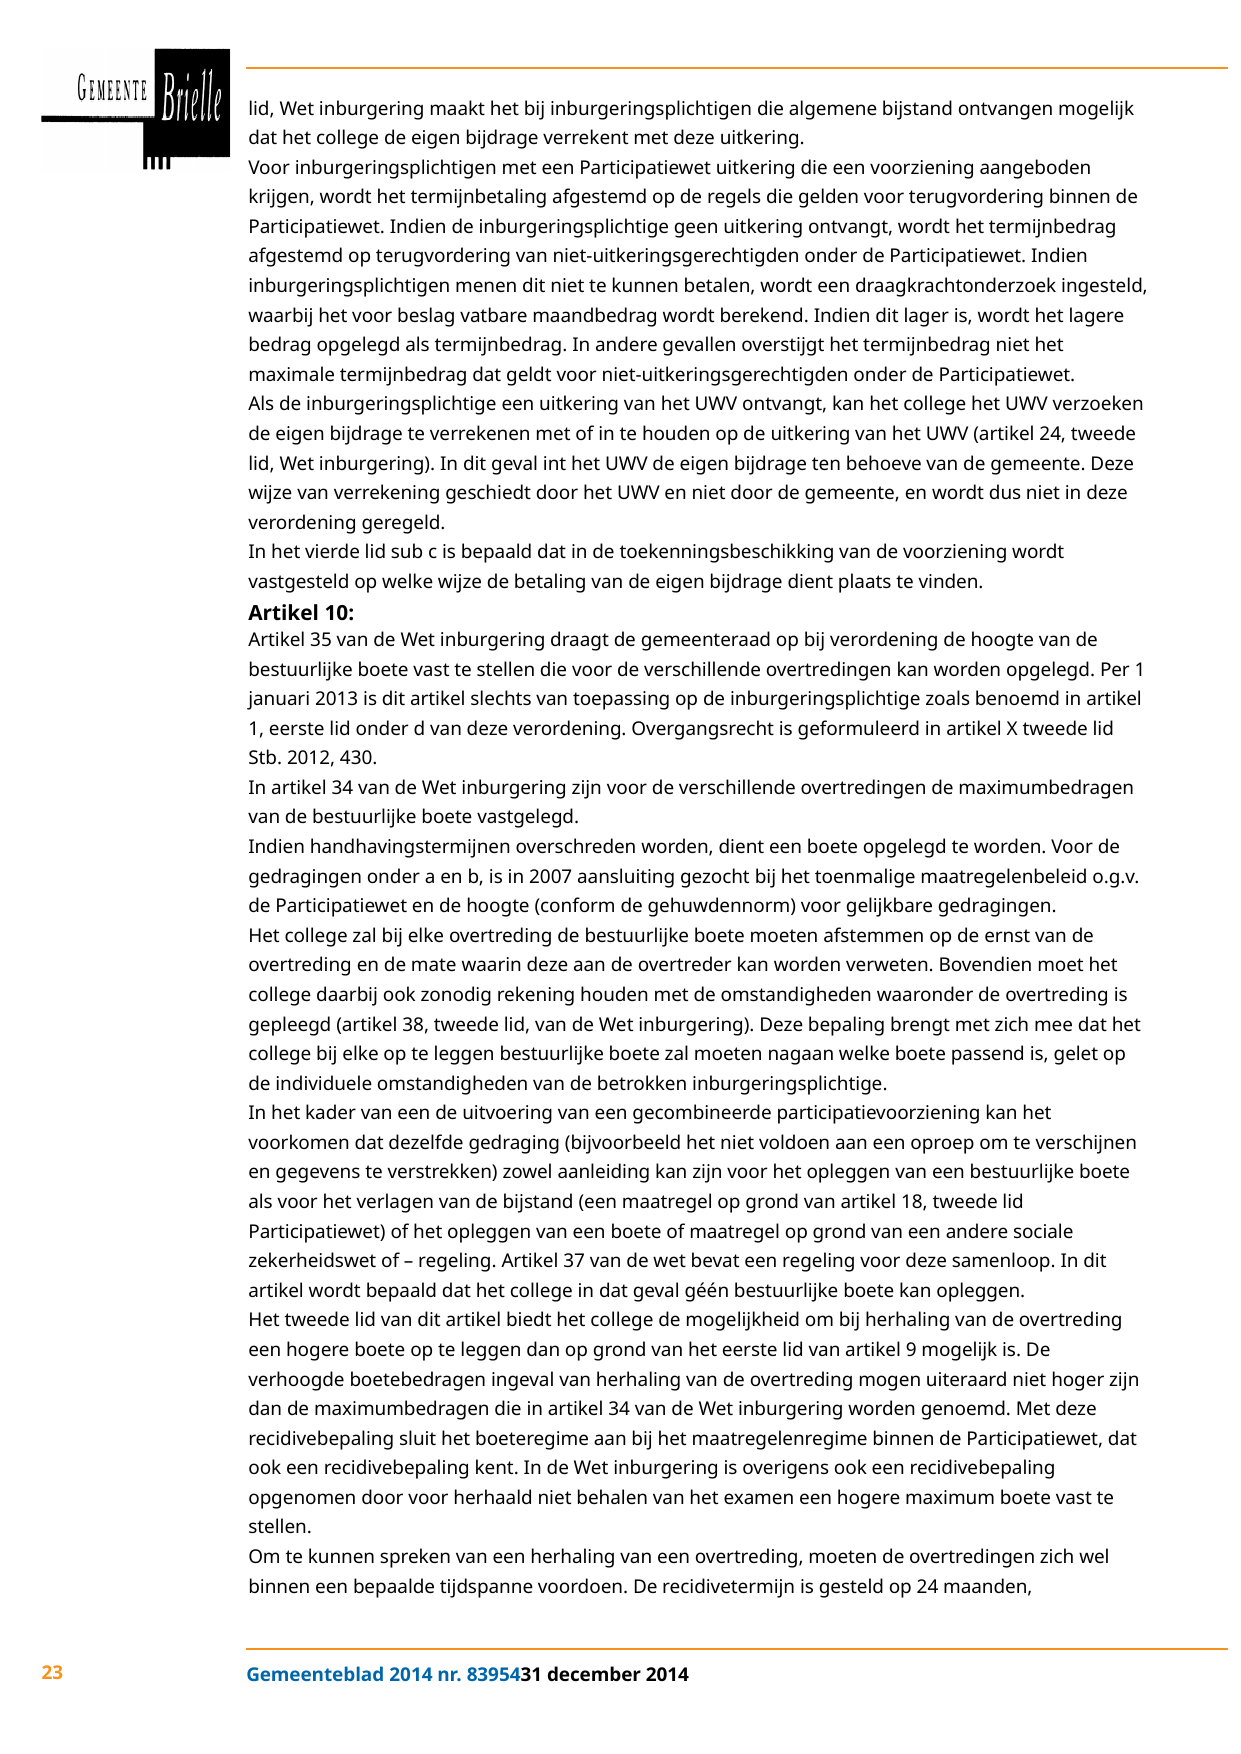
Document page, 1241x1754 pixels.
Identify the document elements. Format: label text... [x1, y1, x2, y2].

text Artikel 10: [248, 598, 1152, 626]
text Het college zal bij elke overtreding de bestuurlijke boete moeten afstemmen op de ernst van de overtreding en de mate waarin deze aan de overtreder kan worden verweten. Bovendien moet het college daarbij ook zonodig rekening houden met de omstandigheden waaronder de overtreding is gepleegd (artikel 38, tweede lid, van de Wet inburgering). Deze bepaling brengt met zich mee dat het college bij elke op te leggen bestuurlijke boete zal moeten nagaan welke boete passend is, gelet op de individuele omstandigheden van de betrokken inburgeringsplichtige. [248, 922, 1152, 1096]
text In artikel 34 van de Wet inburgering zijn voor de verschillende overtredingen de maximumbedragen van de bestuurlijke boete vastgelegd. [248, 774, 1152, 829]
text Om te kunnen spreken van een herhaling van een overtreding, moeten de overtredingen zich wel binnen een bepaalde tijdspanne voordoen. De recidivetermijn is gesteld op 24 maanden, [248, 1543, 1152, 1598]
text Het tweede lid van dit artikel biedt het college de mogelijkheid om bij herhaling van de overtreding een hogere boete op te leggen dan op grond van het eerste lid van artikel 9 mogelijk is. De verhoogde boetebedragen ingeval van herhaling van de overtreding mogen uiteraard niet hoger zijn dan de maximumbedragen die in artikel 34 van de Wet inburgering worden genoemd. Met deze recidivebepaling sluit het boeteregime aan bij het maatregelenregime binnen de Participatiewet, dat ook een recidivebepaling kent. In de Wet inburgering is overigens ook een recidivebepaling opgenomen door voor herhaald niet behalen van het examen een hogere maximum boete vast te stellen. [248, 1307, 1152, 1539]
text Als de inburgeringsplichtige een uitkering van het UWV ontvangt, kan het college het UWV verzoeken de eigen bijdrage te verrekenen met of in te houden op de uitkering van het UWV (artikel 24, tweede lid, Wet inburgering). In dit geval int het UWV de eigen bijdrage ten behoeve van de gemeente. Deze wijze van verrekening geschiedt door het UWV en niet door de gemeente, en wordt dus niet in deze verordening geregeld. [248, 391, 1152, 535]
text Voor inburgeringsplichtigen met een Participatiewet uitkering die een voorziening aangeboden krijgen, wordt het termijnbetaling afgestemd op de regels die gelden voor terugvordering binnen de Participatiewet. Indien de inburgeringsplichtige geen uitkering ontvangt, wordt het termijnbedrag afgestemd op terugvordering van niet-uitkeringsgerechtigden onder de Participatiewet. Indien inburgeringsplichtigen menen dit niet te kunnen betalen, wordt een draagkrachtonderzoek ingesteld, waarbij het voor beslag vatbare maandbedrag wordt berekend. Indien dit lager is, wordt het lagere bedrag opgelegd als termijnbedrag. In andere gevallen overstijgt het termijnbedrag niet het maximale termijnbedrag dat geldt voor niet-uitkeringsgerechtigden onder de Participatiewet. [248, 154, 1152, 387]
text In het kader van een de uitvoering van een gecombineerde participatievoorziening kan het voorkomen dat dezelfde gedraging (bijvoorbeeld het niet voldoen aan een oproep om te verschijnen en gegevens te verstrekken) zowel aanleiding kan zijn voor het opleggen van een bestuurlijke boete als voor het verlagen van de bijstand (een maatregel op grond van artikel 18, tweede lid Participatiewet) of het opleggen van een boete of maatregel op grond van een andere sociale zekerheidswet of – regeling. Artikel 37 van de wet bevat een regeling voor deze samenloop. In dit artikel wordt bepaald dat het college in dat geval géén bestuurlijke boete kan opleggen. [248, 1099, 1152, 1303]
picture [41, 47, 231, 172]
text Artikel 35 van de Wet inburgering draagt de gemeenteraad op bij verordening de hoogte van de bestuurlijke boete vast te stellen die voor de verschillende overtredingen kan worden opgelegd. Per 1 januari 2013 is dit artikel slechts van toepassing op de inburgeringsplichtige zoals benoemd in artikel 1, eerste lid onder d van deze verordening. Overgangsrecht is geformuleerd in artikel X tweede lid Stb. 2012, 430. [248, 626, 1152, 770]
text In het vierde lid sub c is bepaald dat in de toekenningsbeschikking van de voorziening wordt vastgesteld op welke wijze de betaling van de eigen bijdrage dient plaats te vinden. [248, 538, 1152, 594]
text Indien handhavingstermijnen overschreden worden, dient een boete opgelegd te worden. Voor de gedragingen onder a en b, is in 2007 aansluiting gezocht bij het toenmalige maatregelenbeleid o.g.v. de Participatiewet en de hoogte (conform de gehuwdennorm) voor gelijkbare gedragingen. [248, 833, 1152, 918]
text lid, Wet inburgering maakt het bij inburgeringsplichtigen die algemene bijstand ontvangen mogelijk dat het college de eigen bijdrage verrekent met deze uitkering. [248, 95, 1152, 150]
